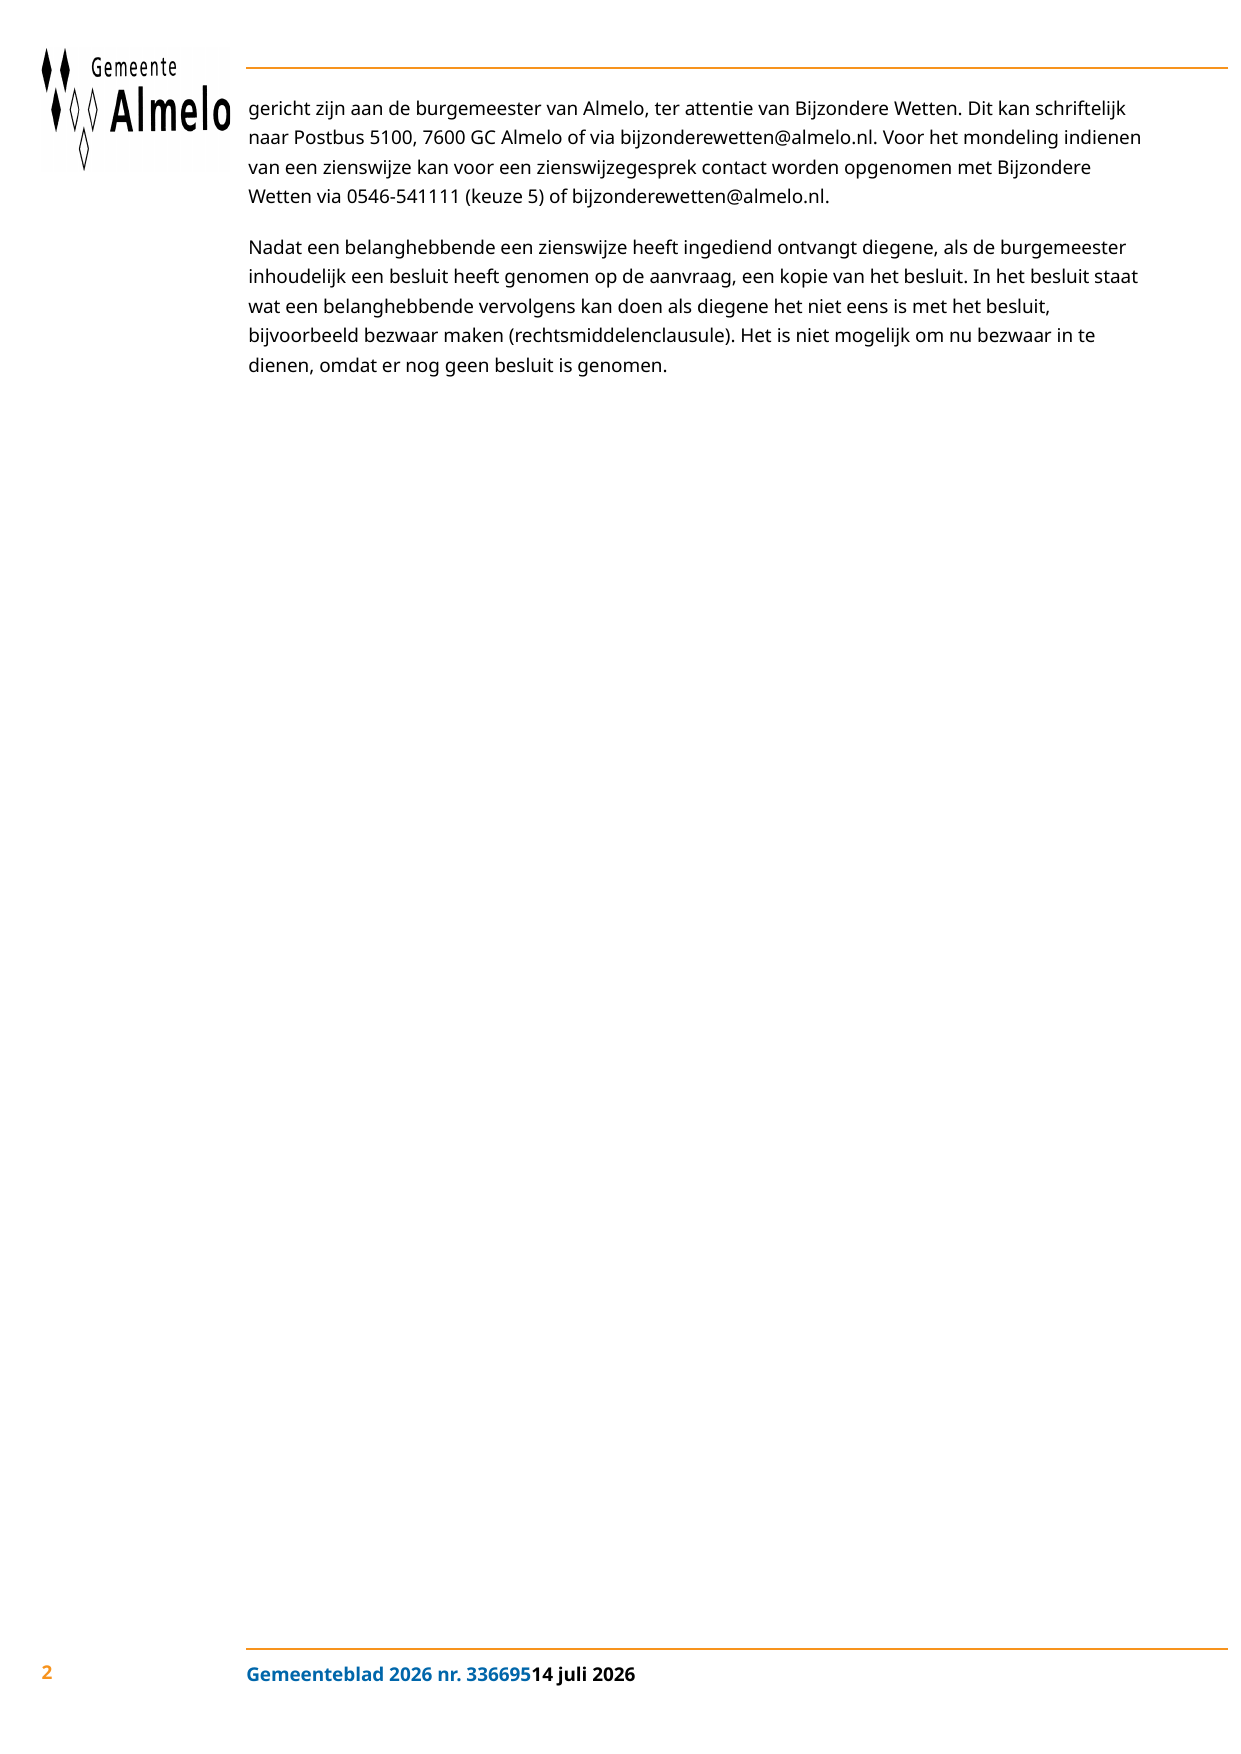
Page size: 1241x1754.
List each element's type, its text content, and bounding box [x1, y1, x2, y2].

text gericht zijn aan de burgemeester van Almelo, ter attentie van Bijzondere Wetten. Dit kan schriftelijk naar Postbus 5100, 7600 GC Almelo of via bijzonderewetten@almelo.nl. Voor het mondeling indienen van een zienswijze kan voor een zienswijzegesprek contact worden opgenomen met Bijzondere Wetten via 0546-541111 (keuze 5) of bijzonderewetten@almelo.nl. [248, 95, 1152, 209]
picture [41, 47, 231, 172]
text Nadat een belanghebbende een zienswijze heeft ingediend ontvangt diegene, als de burgemeester inhoudelijk een besluit heeft genomen op de aanvraag, een kopie van het besluit. In het besluit staat wat een belanghebbende vervolgens kan doen als diegene het niet eens is met het besluit, bijvoorbeeld bezwaar maken (rechtsmiddelenclausule). Het is niet mogelijk om nu bezwaar in te dienen, omdat er nog geen besluit is genomen. [248, 234, 1152, 378]
